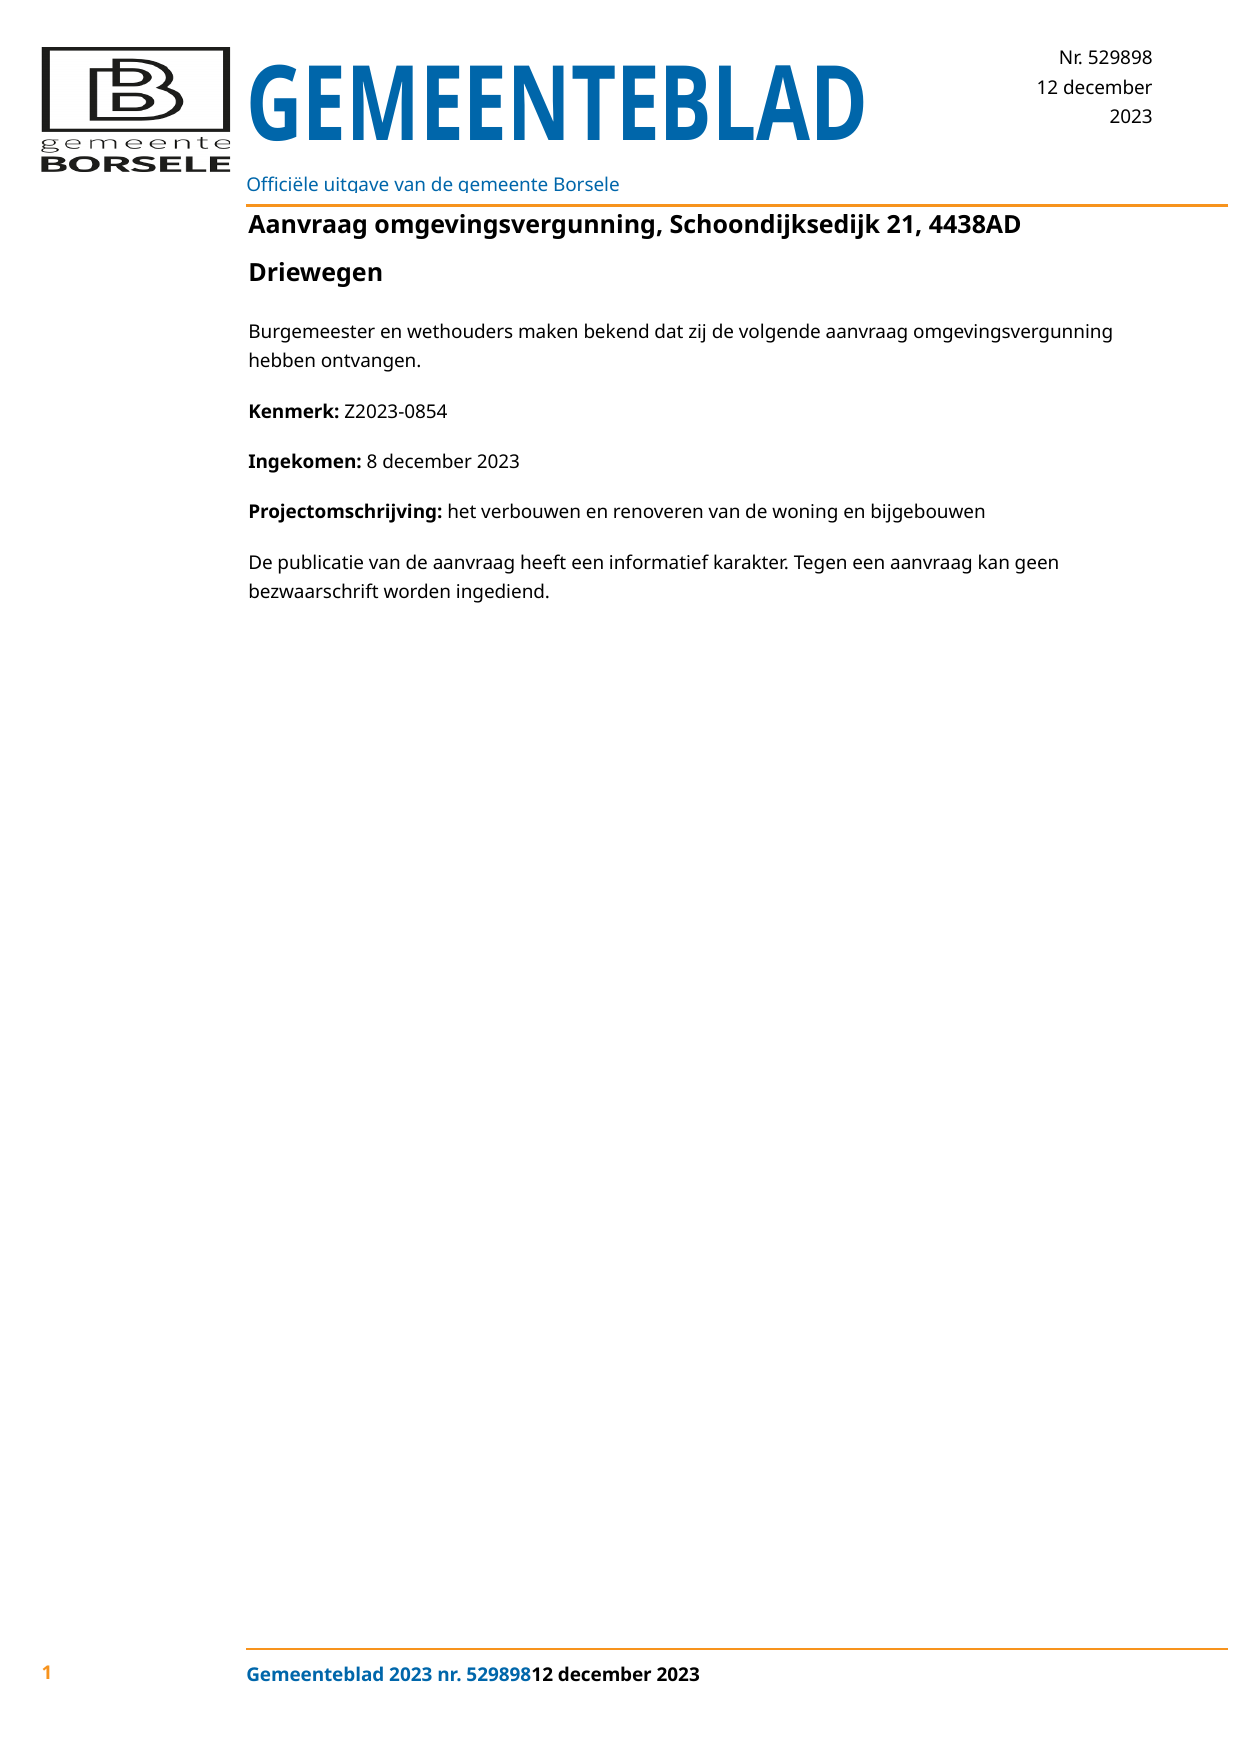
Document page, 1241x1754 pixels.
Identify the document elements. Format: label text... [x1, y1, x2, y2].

picture [41, 47, 231, 172]
text Kenmerk: Z2023-0854 [248, 398, 1152, 424]
text Burgemeester en wethouders maken bekend dat zij de volgende aanvraag omgevingsvergunning hebben ontvangen. [248, 318, 1152, 373]
text Aanvraag omgevingsvergunning, Schoondijksedijk 21, 4438AD Driewegen [248, 207, 1152, 288]
text Ingekomen: 8 december 2023 [248, 448, 1152, 474]
text Projectomschrijving: het verbouwen en renoveren van de woning en bijgebouwen [248, 499, 1152, 524]
text De publicatie van de aanvraag heeft een informatief karakter. Tegen een aanvraag kan geen bezwaarschrift worden ingediend. [248, 549, 1152, 604]
